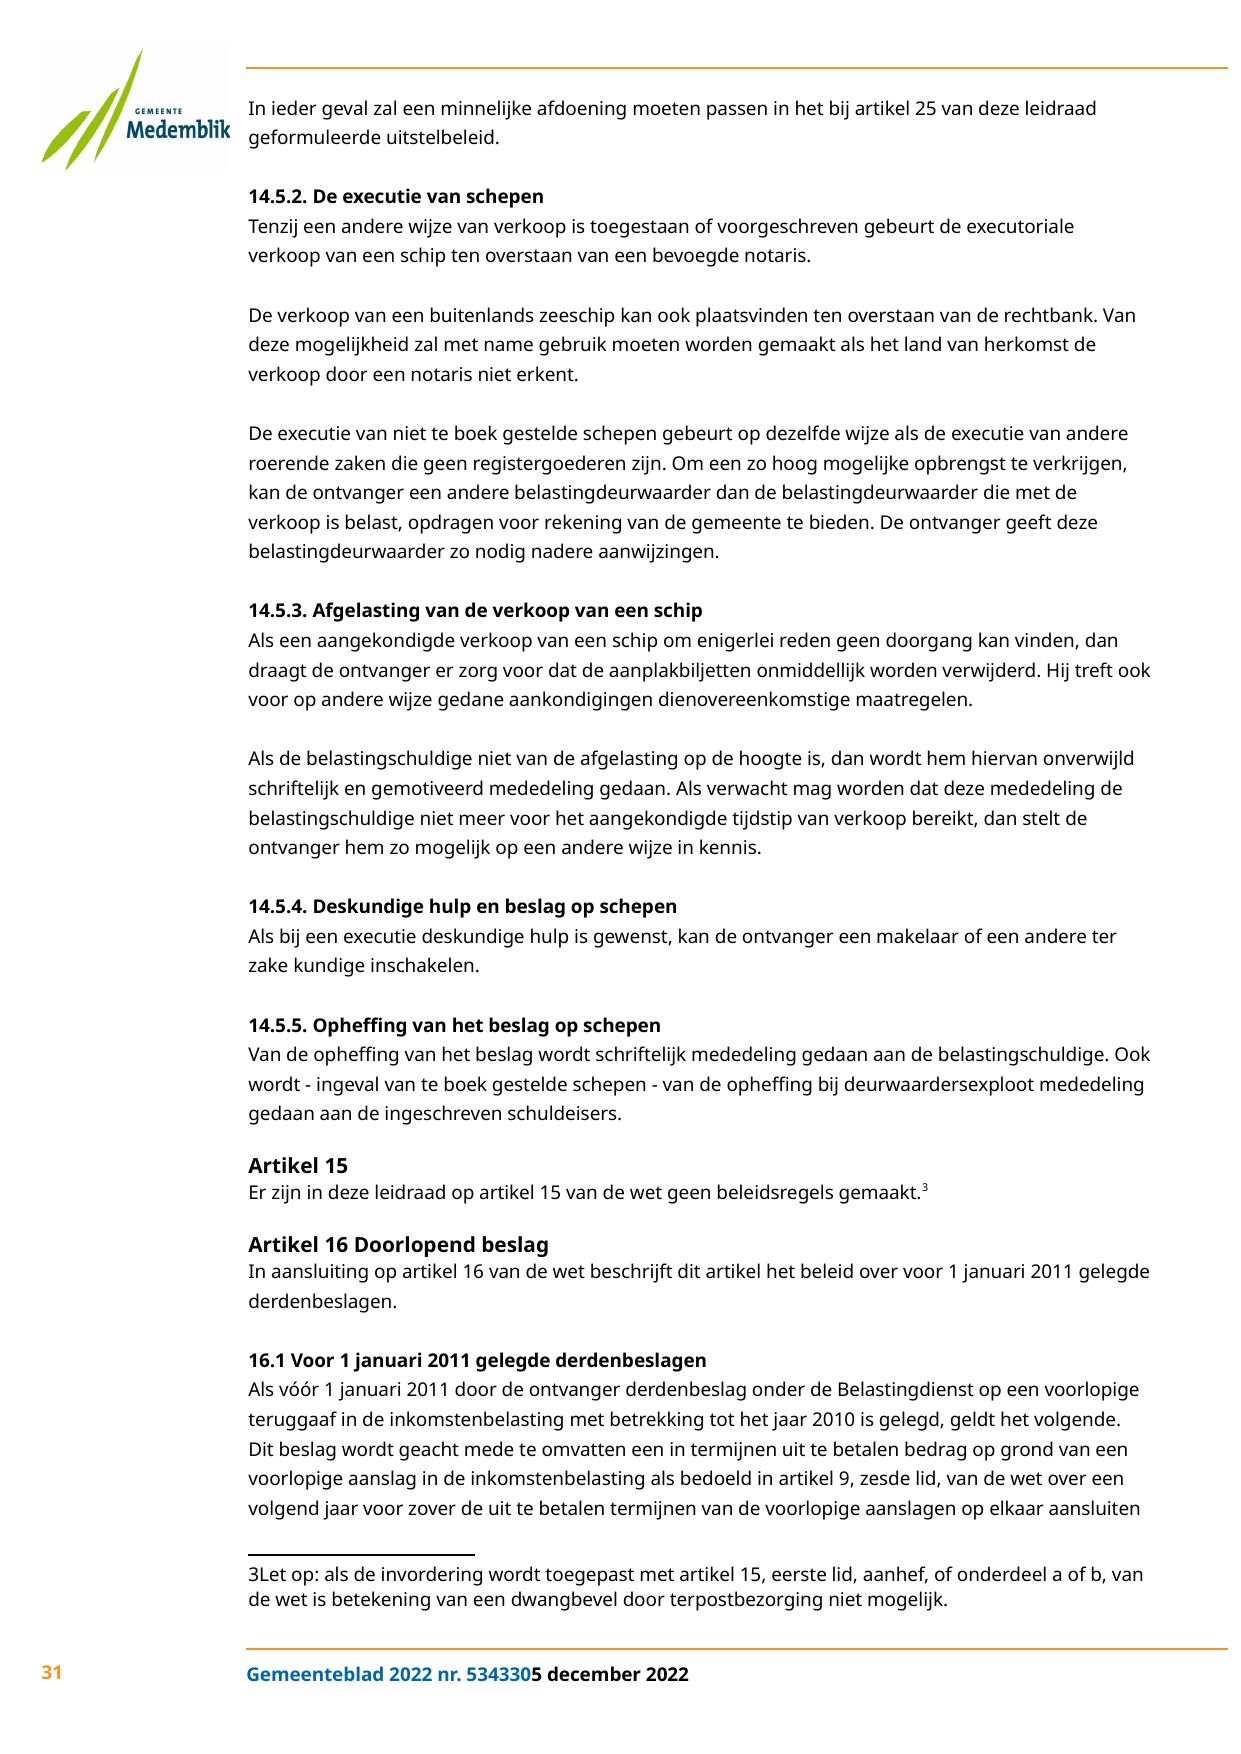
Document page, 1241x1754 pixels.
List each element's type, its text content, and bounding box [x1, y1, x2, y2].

text Er zijn in deze leidraad op artikel 15 van de wet geen beleidsregels gemaakt. [248, 1179, 1152, 1205]
text Als een aangekondigde verkoop van een schip om enigerlei reden geen doorgang kan vinden, dan draagt de ontvanger er zorg voor dat de aanplakbiljetten onmiddellijk worden verwijderd. Hij treft ook voor op andere wijze gedane aankondigingen dienovereenkomstige maatregelen. [248, 627, 1152, 712]
text Tenzij een andere wijze van verkoop is toegestaan of voorgeschreven gebeurt de executoriale verkoop van een schip ten overstaan van een bevoegde notaris. [248, 213, 1152, 268]
text De verkoop van een buitenlands zeeschip kan ook plaatsvinden ten overstaan van de rechtbank. Van deze mogelijkheid zal met name gebruik moeten worden gemaakt als het land van herkomst de verkoop door een notaris niet erkent. [248, 302, 1152, 387]
text Artikel 15 [248, 1151, 1152, 1179]
picture [41, 47, 231, 172]
text Van de opheffing van het beslag wordt schriftelijk mededeling gedaan aan de belastingschuldige. Ook wordt - ingeval van te boek gestelde schepen - van de opheffing bij deurwaardersexploot mededeling gedaan aan de ingeschreven schuldeisers. [248, 1041, 1152, 1126]
text Artikel 16 Doorlopend beslag [248, 1230, 1152, 1258]
text De executie van niet te boek gestelde schepen gebeurt op dezelfde wijze als de executie van andere roerende zaken die geen registergoederen zijn. Om een zo hoog mogelijke opbrengst te verkrijgen, kan de ontvanger een andere belastingdeurwaarder dan de belastingdeurwaarder die met de verkoop is belast, opdragen voor rekening van de gemeente te bieden. De ontvanger geeft deze belastingdeurwaarder zo nodig nadere aanwijzingen. [248, 420, 1152, 564]
text Let op: als de invordering wordt toegepast met artikel 15, eerste lid, aanhef, of onderdeel a of b, van de wet is betekening van een dwangbevel door terpostbezorging niet mogelijk. [248, 1561, 1152, 1612]
text Als de belastingschuldige niet van de afgelasting op de hoogte is, dan wordt hem hiervan onverwijld schriftelijk en gemotiveerd mededeling gedaan. Als verwacht mag worden dat deze mededeling de belastingschuldige niet meer voor het aangekondigde tijdstip van verkoop bereikt, dan stelt de ontvanger hem zo mogelijk op een andere wijze in kennis. [248, 746, 1152, 860]
text 14.5.5. Opheffing van het beslag op schepen [248, 1012, 1152, 1038]
text 16.1 Voor 1 januari 2011 gelegde derdenbeslagen [248, 1347, 1152, 1373]
text Als bij een executie deskundige hulp is gewenst, kan de ontvanger een makelaar of een andere ter zake kundige inschakelen. [248, 923, 1152, 978]
text 14.5.4. Deskundige hulp en beslag op schepen [248, 893, 1152, 919]
text 14.5.2. De executie van schepen [248, 183, 1152, 209]
text Als vóór 1 januari 2011 door de ontvanger derdenbeslag onder de Belastingdienst op een voorlopige teruggaaf in de inkomstenbelasting met betrekking tot het jaar 2010 is gelegd, geldt het volgende. Dit beslag wordt geacht mede te omvatten een in termijnen uit te betalen bedrag op grond van een voorlopige aanslag in de inkomstenbelasting als bedoeld in artikel 9, zesde lid, van de wet over een volgend jaar voor zover de uit te betalen termijnen van de voorlopige aanslagen op elkaar aansluiten [248, 1377, 1152, 1521]
text 14.5.3. Afgelasting van de verkoop van een schip [248, 598, 1152, 623]
text In ieder geval zal een minnelijke afdoening moeten passen in het bij artikel 25 van deze leidraad geformuleerde uitstelbeleid. [248, 95, 1152, 150]
text In aansluiting op artikel 16 van de wet beschrijft dit artikel het beleid over voor 1 januari 2011 gelegde derdenbeslagen. [248, 1258, 1152, 1314]
